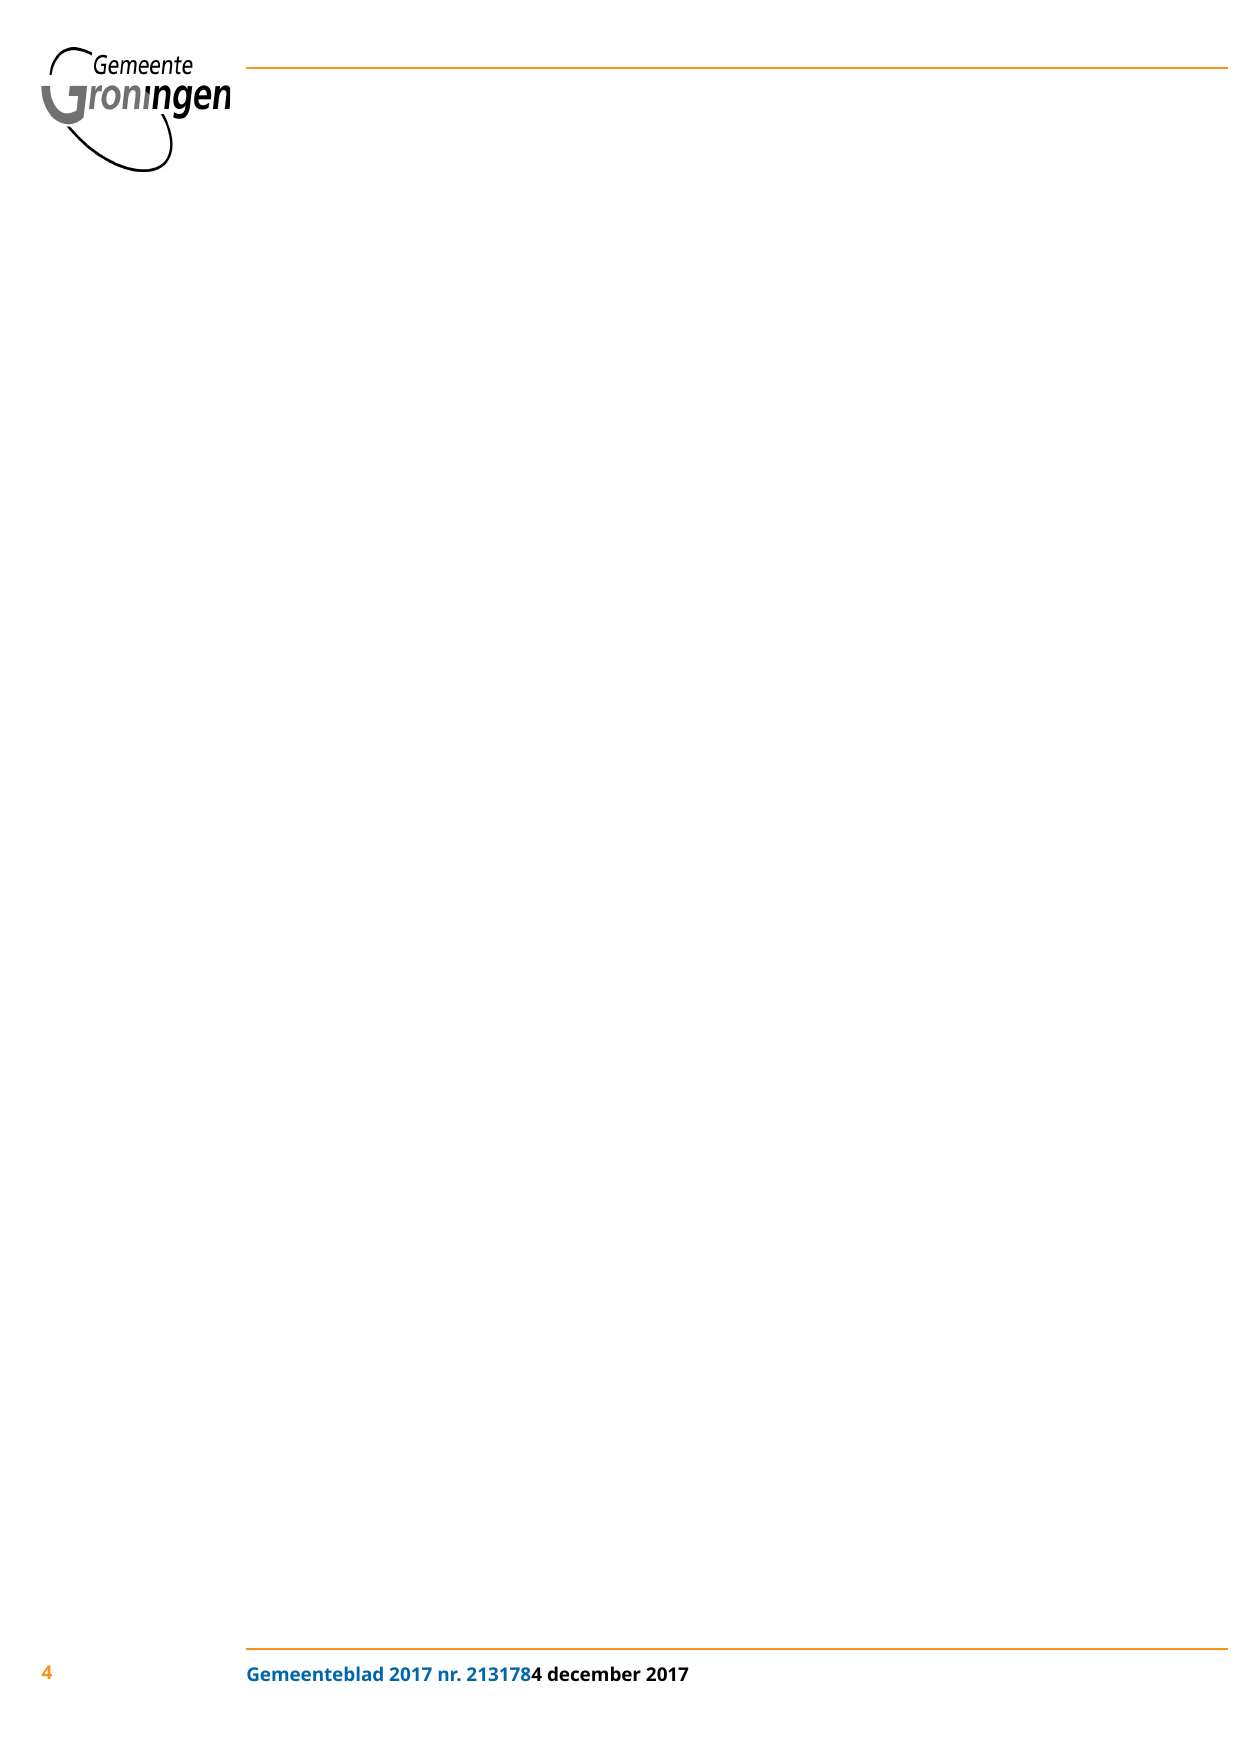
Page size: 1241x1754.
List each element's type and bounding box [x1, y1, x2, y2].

picture [41, 47, 231, 172]
